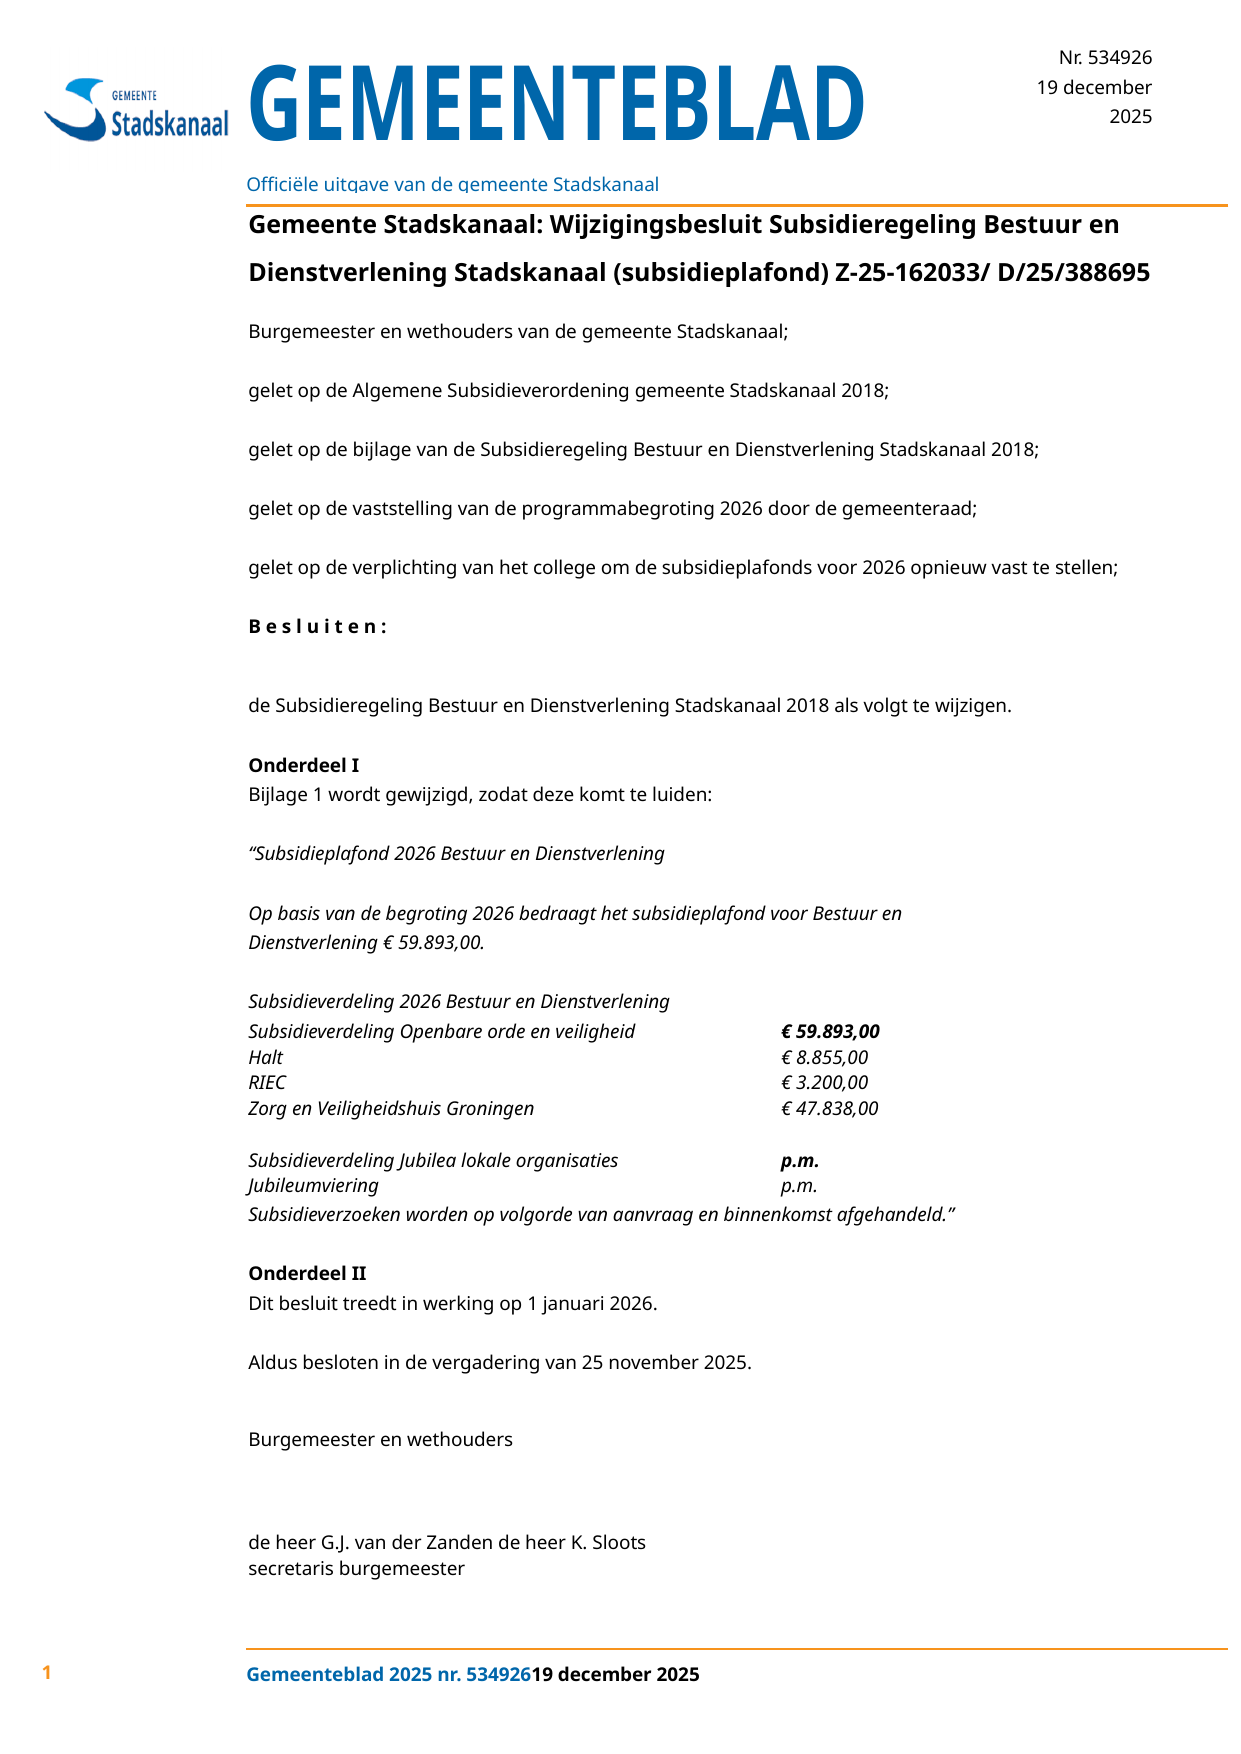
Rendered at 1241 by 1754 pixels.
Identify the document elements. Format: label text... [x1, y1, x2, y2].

table_cell Subsidieverdeling Jubilea lokale organisaties [248, 1147, 781, 1172]
text gelet op de vaststelling van de programmabegroting 2026 door de gemeenteraad; [248, 495, 1152, 521]
text gelet op de bijlage van de Subsidieregeling Bestuur en Dienstverlening Stadskanaal 2018; [248, 436, 1152, 462]
text B e s l u i t e n : [248, 614, 1152, 639]
table_cell € 3.200,00 [781, 1070, 1152, 1095]
table_header Subsidieverdeling Openbare orde en veiligheid [248, 1018, 781, 1044]
text Dienstverlening € 59.893,00. [248, 929, 1152, 955]
text Burgemeester en wethouders [248, 1427, 1152, 1452]
text Bijlage 1 wordt gewijzigd, zodat deze komt te luiden: [248, 781, 1152, 807]
table_cell Halt [248, 1044, 781, 1069]
table_cell € 47.838,00 [781, 1095, 1152, 1121]
text Burgemeester en wethouders van de gemeente Stadskanaal; [248, 318, 1152, 344]
table_cell p.m. [781, 1147, 1152, 1172]
picture [41, 47, 231, 172]
text de heer G.J. van der Zanden de heer K. Sloots [248, 1529, 1152, 1555]
table_cell Zorg en Veiligheidshuis Groningen [248, 1095, 781, 1121]
table_cell € 8.855,00 [781, 1044, 1152, 1069]
text Onderdeel II [248, 1261, 1152, 1286]
text de Subsidieregeling Bestuur en Dienstverlening Stadskanaal 2018 als volgt te wijzigen. [248, 693, 1152, 718]
text Subsidieverdeling 2026 Bestuur en Dienstverlening [248, 988, 1152, 1014]
text Op basis van de begroting 2026 bedraagt het subsidieplafond voor Bestuur en [248, 900, 1152, 925]
table_cell [248, 1121, 781, 1147]
text secretaris burgemeester [248, 1555, 1152, 1581]
table_cell Jubileumviering [248, 1173, 781, 1198]
text Aldus besloten in de vergadering van 25 november 2025. [248, 1349, 1152, 1375]
text Gemeente Stadskanaal: Wijzigingsbesluit Subsidieregeling Bestuur en Dienstverlening Stadskanaal (subsidieplafond) Z-25-162033/ D/25/388695 [248, 207, 1152, 288]
table_header € 59.893,00 [781, 1018, 1152, 1044]
text gelet op de Algemene Subsidieverordening gemeente Stadskanaal 2018; [248, 377, 1152, 403]
table_cell RIEC [248, 1070, 781, 1095]
text Subsidieverzoeken worden op volgorde van aanvraag en binnenkomst afgehandeld.” [248, 1201, 1152, 1227]
text Onderdeel I [248, 752, 1152, 777]
table_cell [781, 1121, 1152, 1147]
table_cell p.m. [781, 1173, 1152, 1198]
text “Subsidieplafond 2026 Bestuur en Dienstverlening [248, 841, 1152, 866]
text Dit besluit treedt in werking op 1 januari 2026. [248, 1290, 1152, 1316]
text gelet op de verplichting van het college om de subsidieplafonds voor 2026 opnieuw vast te stellen; [248, 554, 1152, 580]
